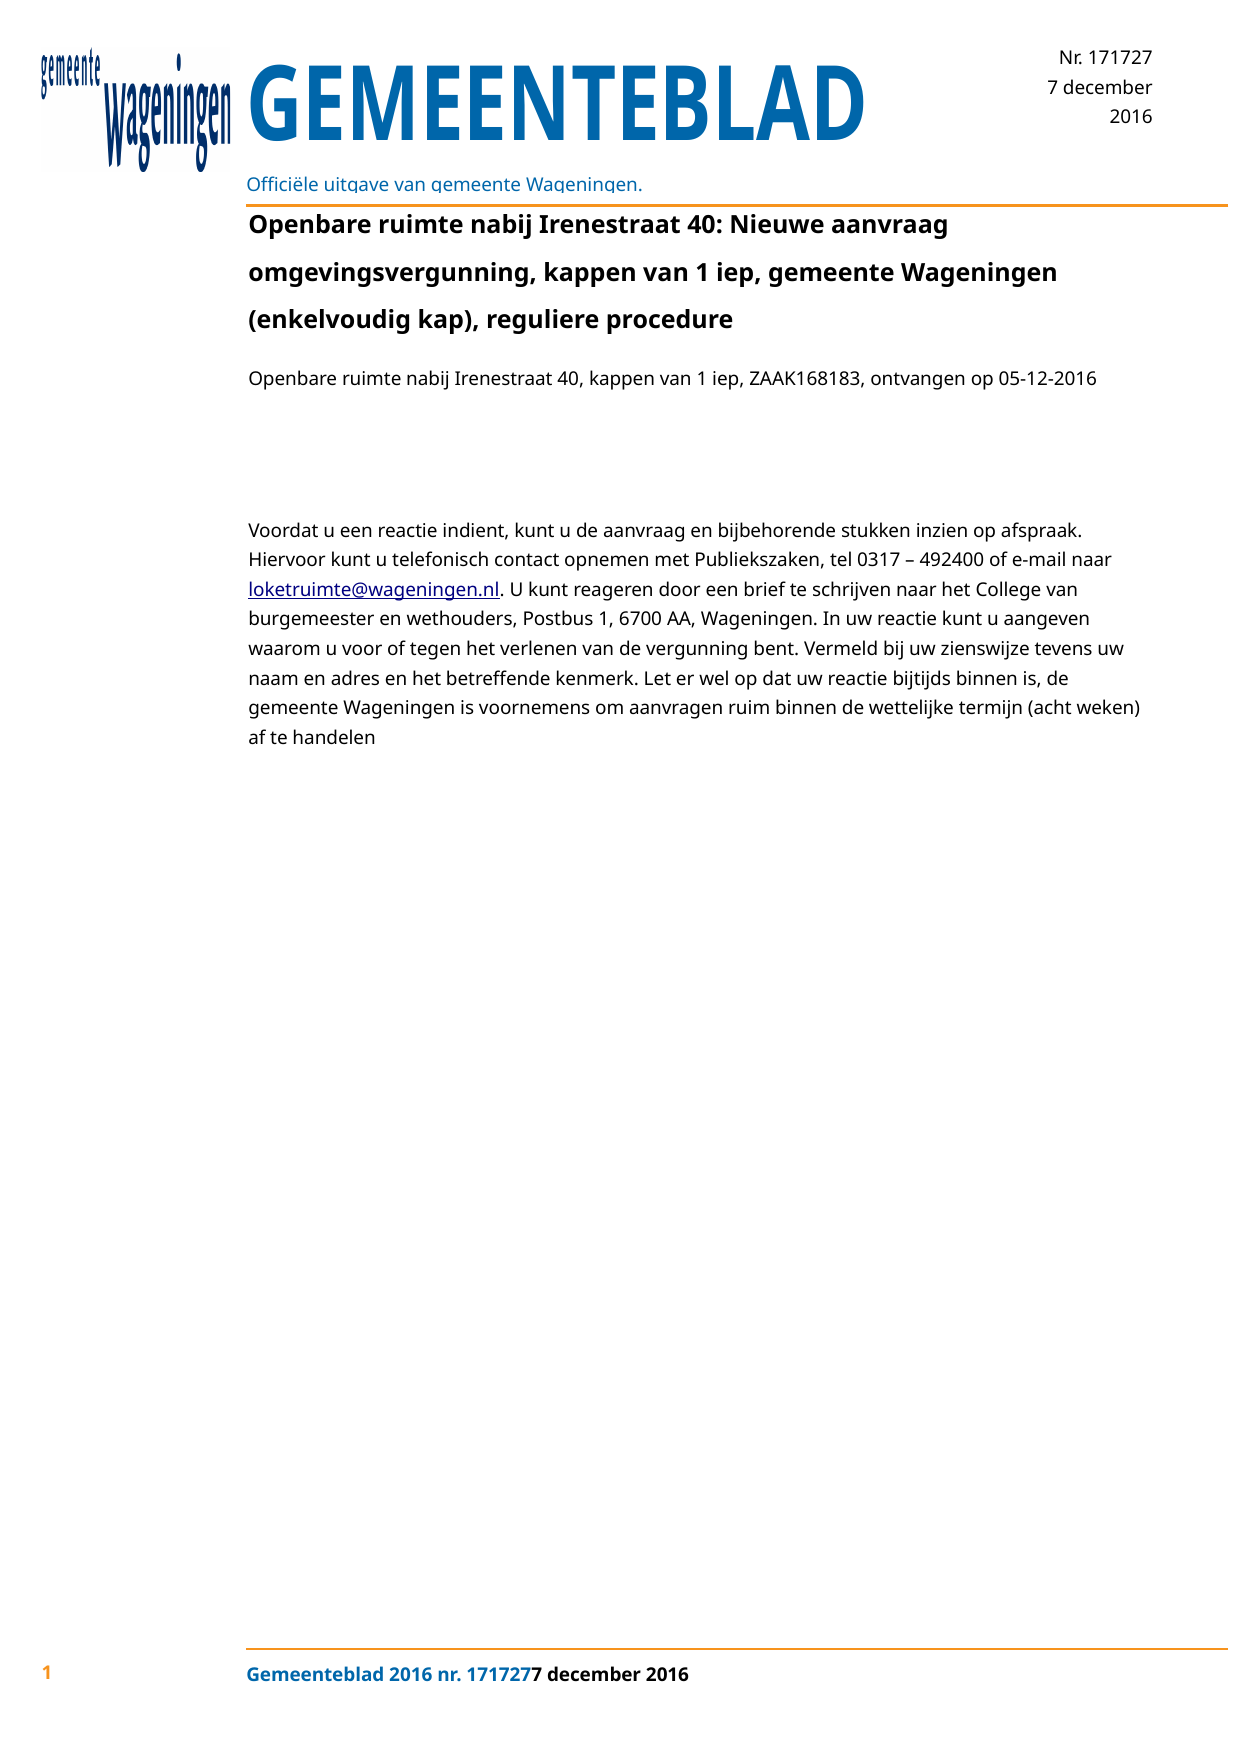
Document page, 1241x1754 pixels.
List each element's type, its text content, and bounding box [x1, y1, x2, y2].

text Openbare ruimte nabij Irenestraat 40: Nieuwe aanvraag omgevingsvergunning, kappen van 1 iep, gemeente Wageningen (enkelvoudig kap), reguliere procedure [248, 207, 1152, 336]
text Openbare ruimte nabij Irenestraat 40, kappen van 1 iep, ZAAK168183, ontvangen op 05-12-2016 [248, 366, 1152, 391]
picture [41, 47, 231, 172]
text Voordat u een reactie indient, kunt u de aanvraag en bijbehorende stukken inzien op afspraak. Hiervoor kunt u telefonisch contact opnemen met Publiekszaken, tel 0317 – 492400 of e-mail naar loketruimte@wageningen.nl. U kunt reageren door een brief te schrijven naar het College van burgemeester en wethouders, Postbus 1, 6700 AA, Wageningen. In uw reactie kunt u aangeven waarom u voor of tegen het verlenen van de vergunning bent. Vermeld bij uw zienswijze tevens uw naam en adres en het betreffende kenmerk. Let er wel op dat uw reactie bijtijds binnen is, de gemeente Wageningen is voornemens om aanvragen ruim binnen de wettelijke termijn (acht weken) af te handelen [248, 517, 1152, 749]
